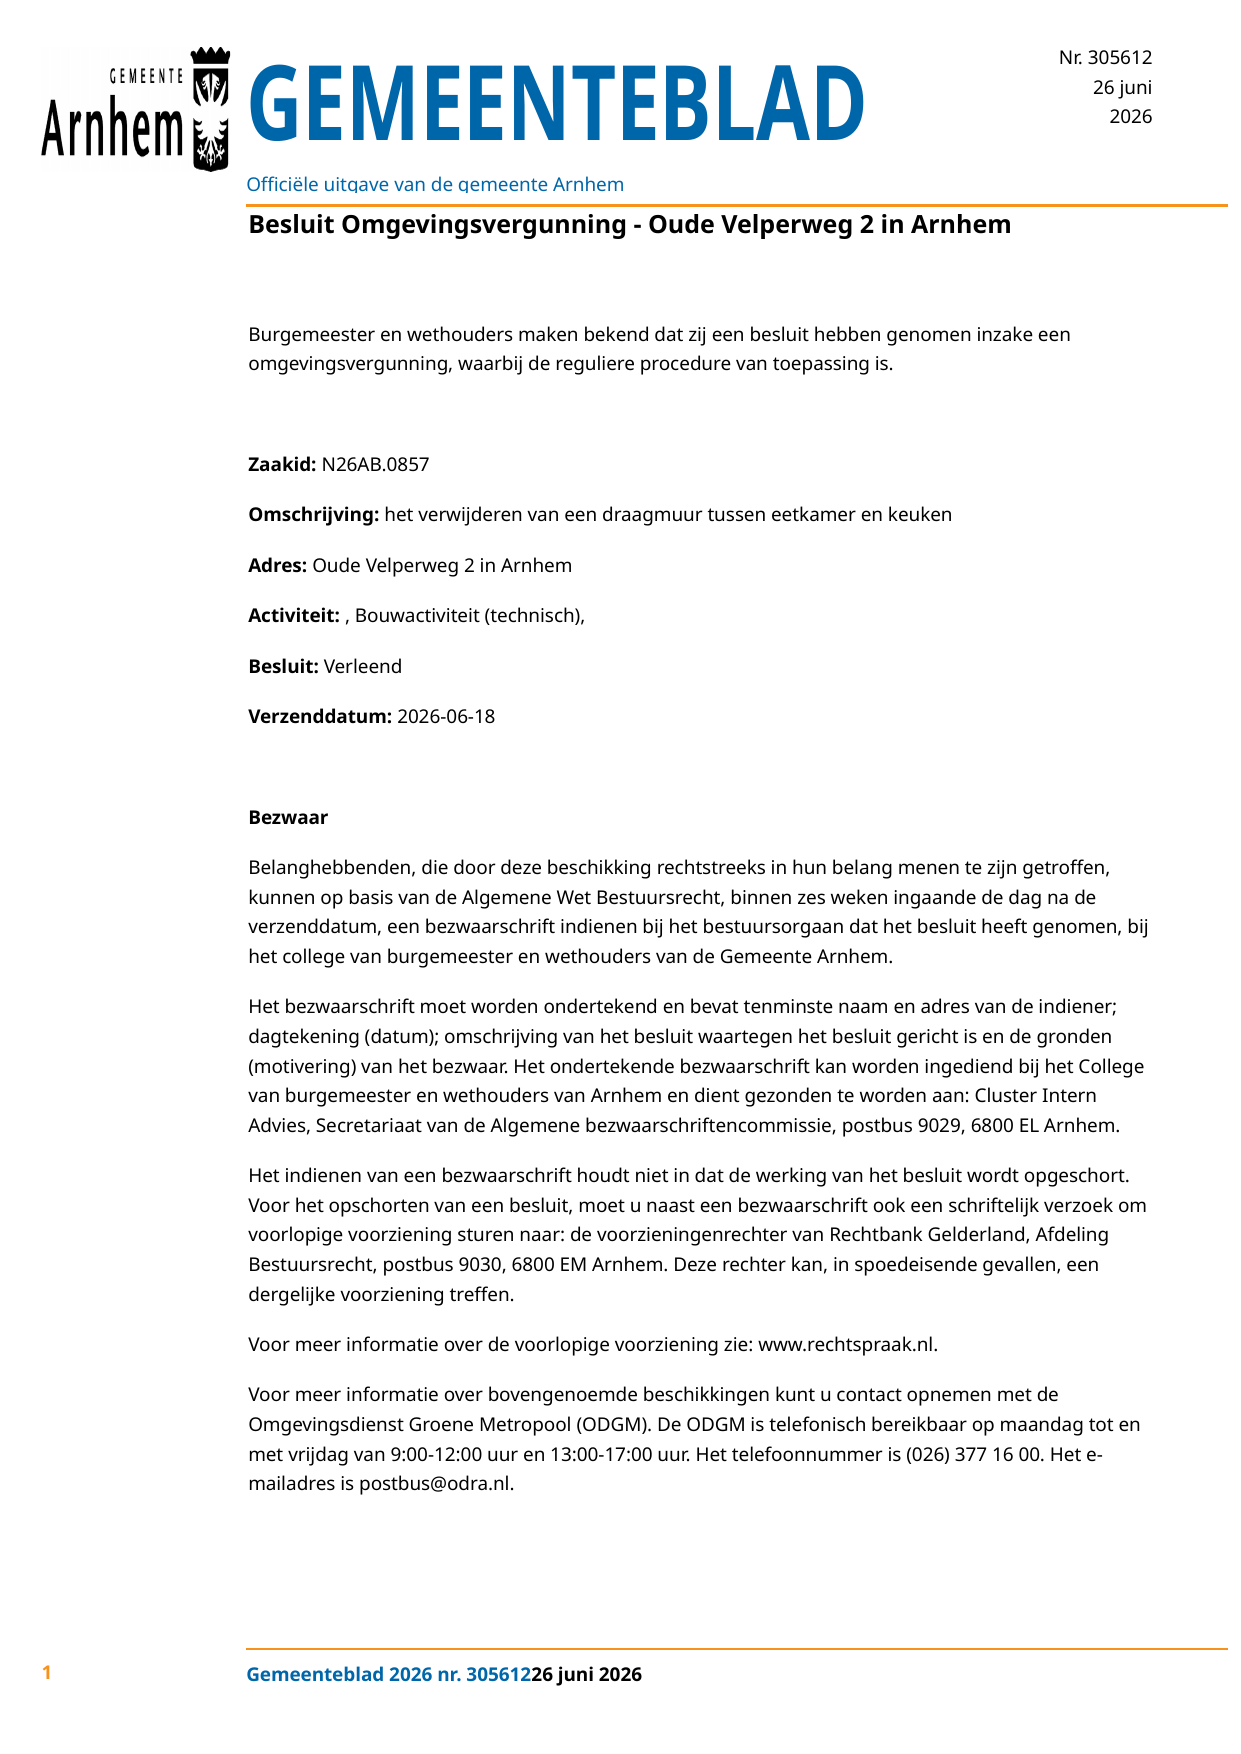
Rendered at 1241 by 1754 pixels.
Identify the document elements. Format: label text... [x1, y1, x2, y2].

text Voor meer informatie over bovengenoemde beschikkingen kunt u contact opnemen met de Omgevingsdienst Groene Metropool (ODGM). De ODGM is telefonisch bereikbaar op maandag tot en met vrijdag van 9:00-12:00 uur en 13:00-17:00 uur. Het telefoonnummer is (026) 377 16 00. Het e-mailadres is postbus@odra.nl. [248, 1382, 1152, 1496]
text Omschrijving: het verwijderen van een draagmuur tussen eetkamer en keuken [248, 502, 1152, 527]
picture [41, 47, 231, 172]
text Besluit: Verleend [248, 653, 1152, 678]
text Burgemeester en wethouders maken bekend dat zij een besluit hebben genomen inzake een omgevingsvergunning, waarbij de reguliere procedure van toepassing is. [248, 321, 1152, 376]
text Besluit Omgevingsvergunning - Oude Velperweg 2 in Arnhem [248, 207, 1152, 241]
text Verzenddatum: 2026-06-18 [248, 703, 1152, 729]
text Activiteit: , Bouwactiviteit (technisch), [248, 602, 1152, 628]
text Voor meer informatie over de voorlopige voorziening zie: www.rechtspraak.nl. [248, 1331, 1152, 1357]
text Belanghebbenden, die door deze beschikking rechtstreeks in hun belang menen te zijn getroffen, kunnen op basis van de Algemene Wet Bestuursrecht, binnen zes weken ingaande de dag na de verzenddatum, een bezwaarschrift indienen bij het bestuursorgaan dat het besluit heeft genomen, bij het college van burgemeester en wethouders van de Gemeente Arnhem. [248, 854, 1152, 969]
text Bezwaar [248, 804, 1152, 830]
text Het indienen van een bezwaarschrift houdt niet in dat de werking van het besluit wordt opgeschort. Voor het opschorten van een besluit, moet u naast een bezwaarschrift ook een schriftelijk verzoek om voorlopige voorziening sturen naar: de voorzieningenrechter van Rechtbank Gelderland, Afdeling Bestuursrecht, postbus 9030, 6800 EM Arnhem. Deze rechter kan, in spoedeisende gevallen, een dergelijke voorziening treffen. [248, 1162, 1152, 1306]
text Adres: Oude Velperweg 2 in Arnhem [248, 552, 1152, 578]
text Het bezwaarschrift moet worden ondertekend en bevat tenminste naam en adres van de indiener; dagtekening (datum); omschrijving van het besluit waartegen het besluit gericht is en de gronden (motivering) van het bezwaar. Het ondertekende bezwaarschrift kan worden ingediend bij het College van burgemeester en wethouders van Arnhem en dient gezonden te worden aan: Cluster Intern Advies, Secretariaat van de Algemene bezwaarschriftencommissie, postbus 9029, 6800 EL Arnhem. [248, 994, 1152, 1138]
text Zaakid: N26AB.0857 [248, 451, 1152, 477]
